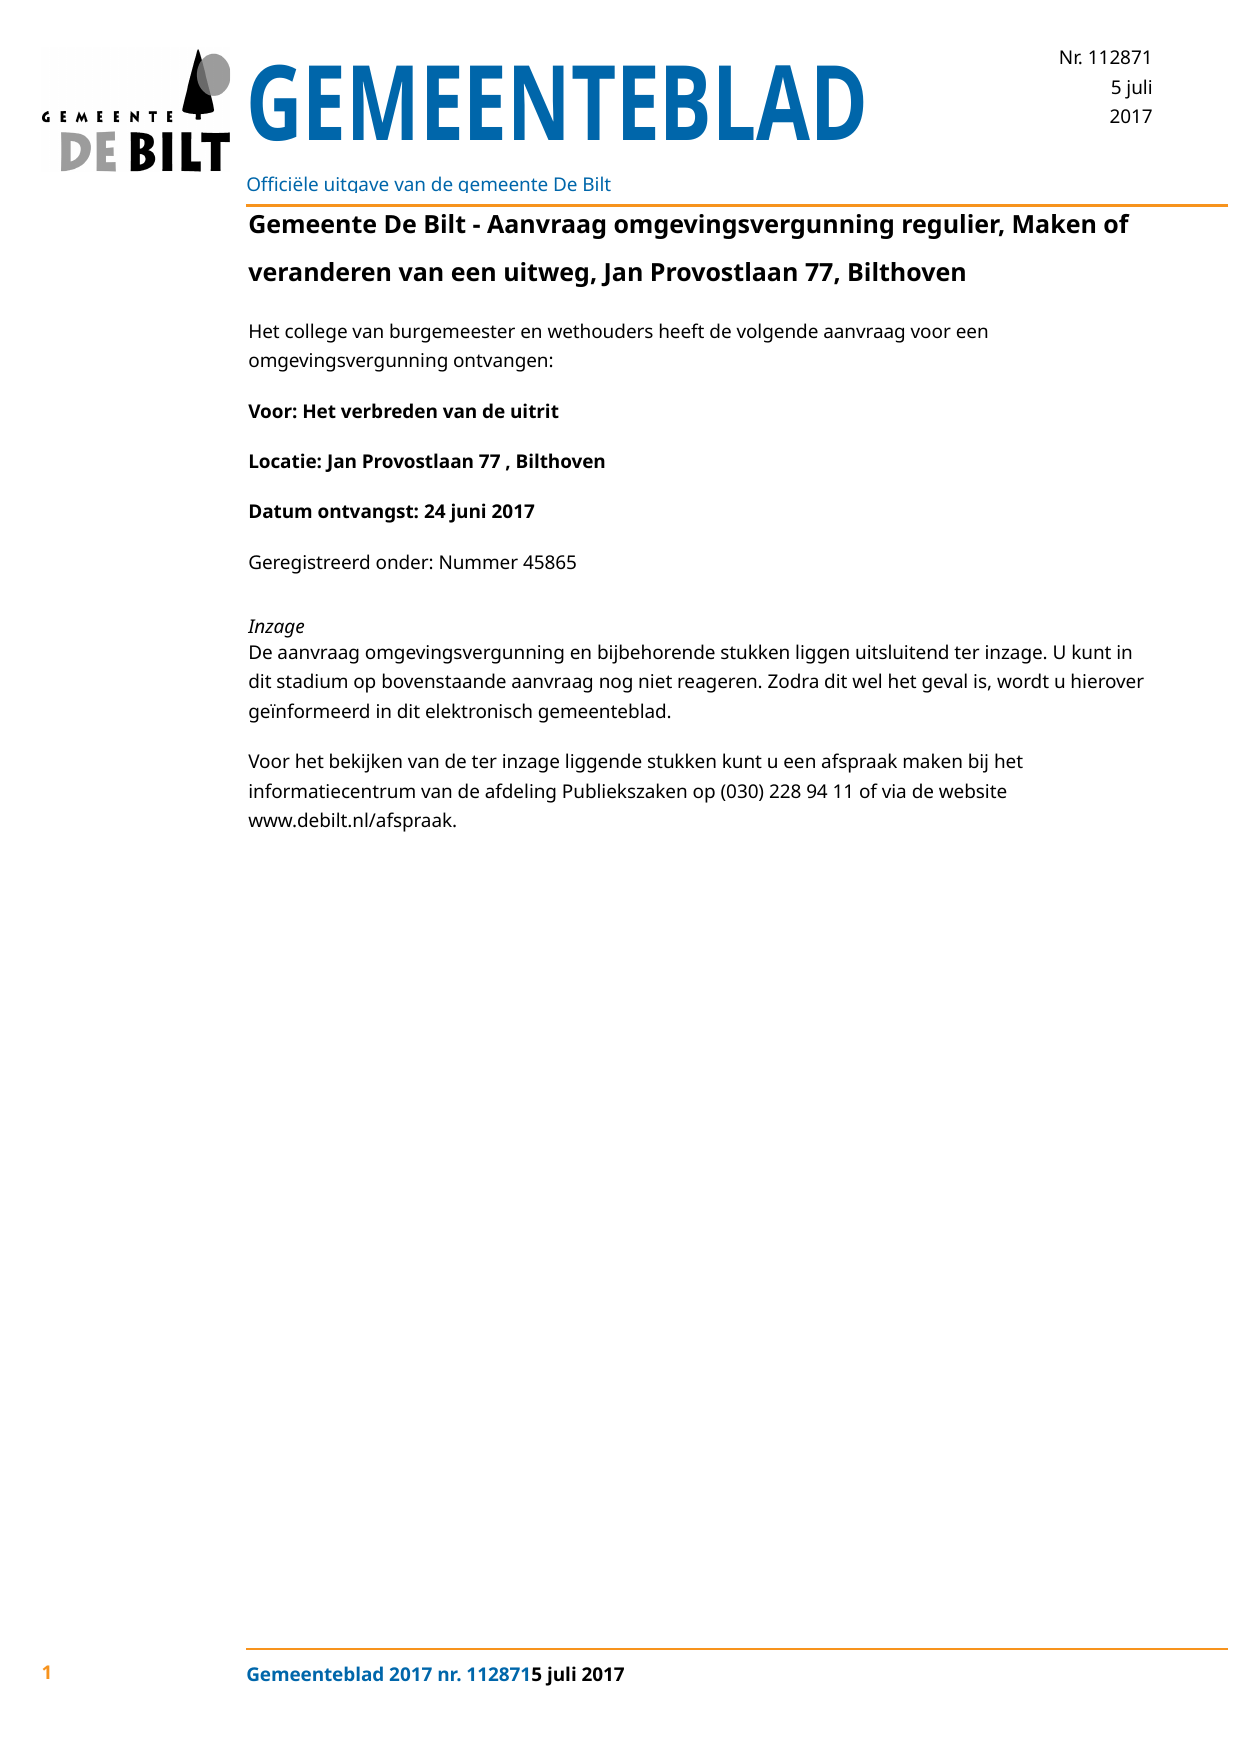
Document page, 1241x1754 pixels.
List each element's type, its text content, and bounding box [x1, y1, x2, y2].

text Voor: Het verbreden van de uitrit [248, 398, 1152, 424]
text Geregistreerd onder: Nummer 45865 [248, 549, 1152, 575]
picture [41, 47, 231, 172]
text Datum ontvangst: 24 juni 2017 [248, 499, 1152, 524]
text Inzage [248, 613, 1152, 639]
text Voor het bekijken van de ter inzage liggende stukken kunt u een afspraak maken bij het informatiecentrum van de afdeling Publiekszaken op (030) 228 94 11 of via de website www.debilt.nl/afspraak. [248, 748, 1152, 833]
text Het college van burgemeester en wethouders heeft de volgende aanvraag voor een omgevingsvergunning ontvangen: [248, 318, 1152, 373]
text Locatie: Jan Provostlaan 77 , Bilthoven [248, 448, 1152, 474]
text Gemeente De Bilt - Aanvraag omgevingsvergunning regulier, Maken of veranderen van een uitweg, Jan Provostlaan 77, Bilthoven [248, 207, 1152, 288]
text De aanvraag omgevingsvergunning en bijbehorende stukken liggen uitsluitend ter inzage. U kunt in dit stadium op bovenstaande aanvraag nog niet reageren. Zodra dit wel het geval is, wordt u hierover geïnformeerd in dit elektronisch gemeenteblad. [248, 639, 1152, 724]
